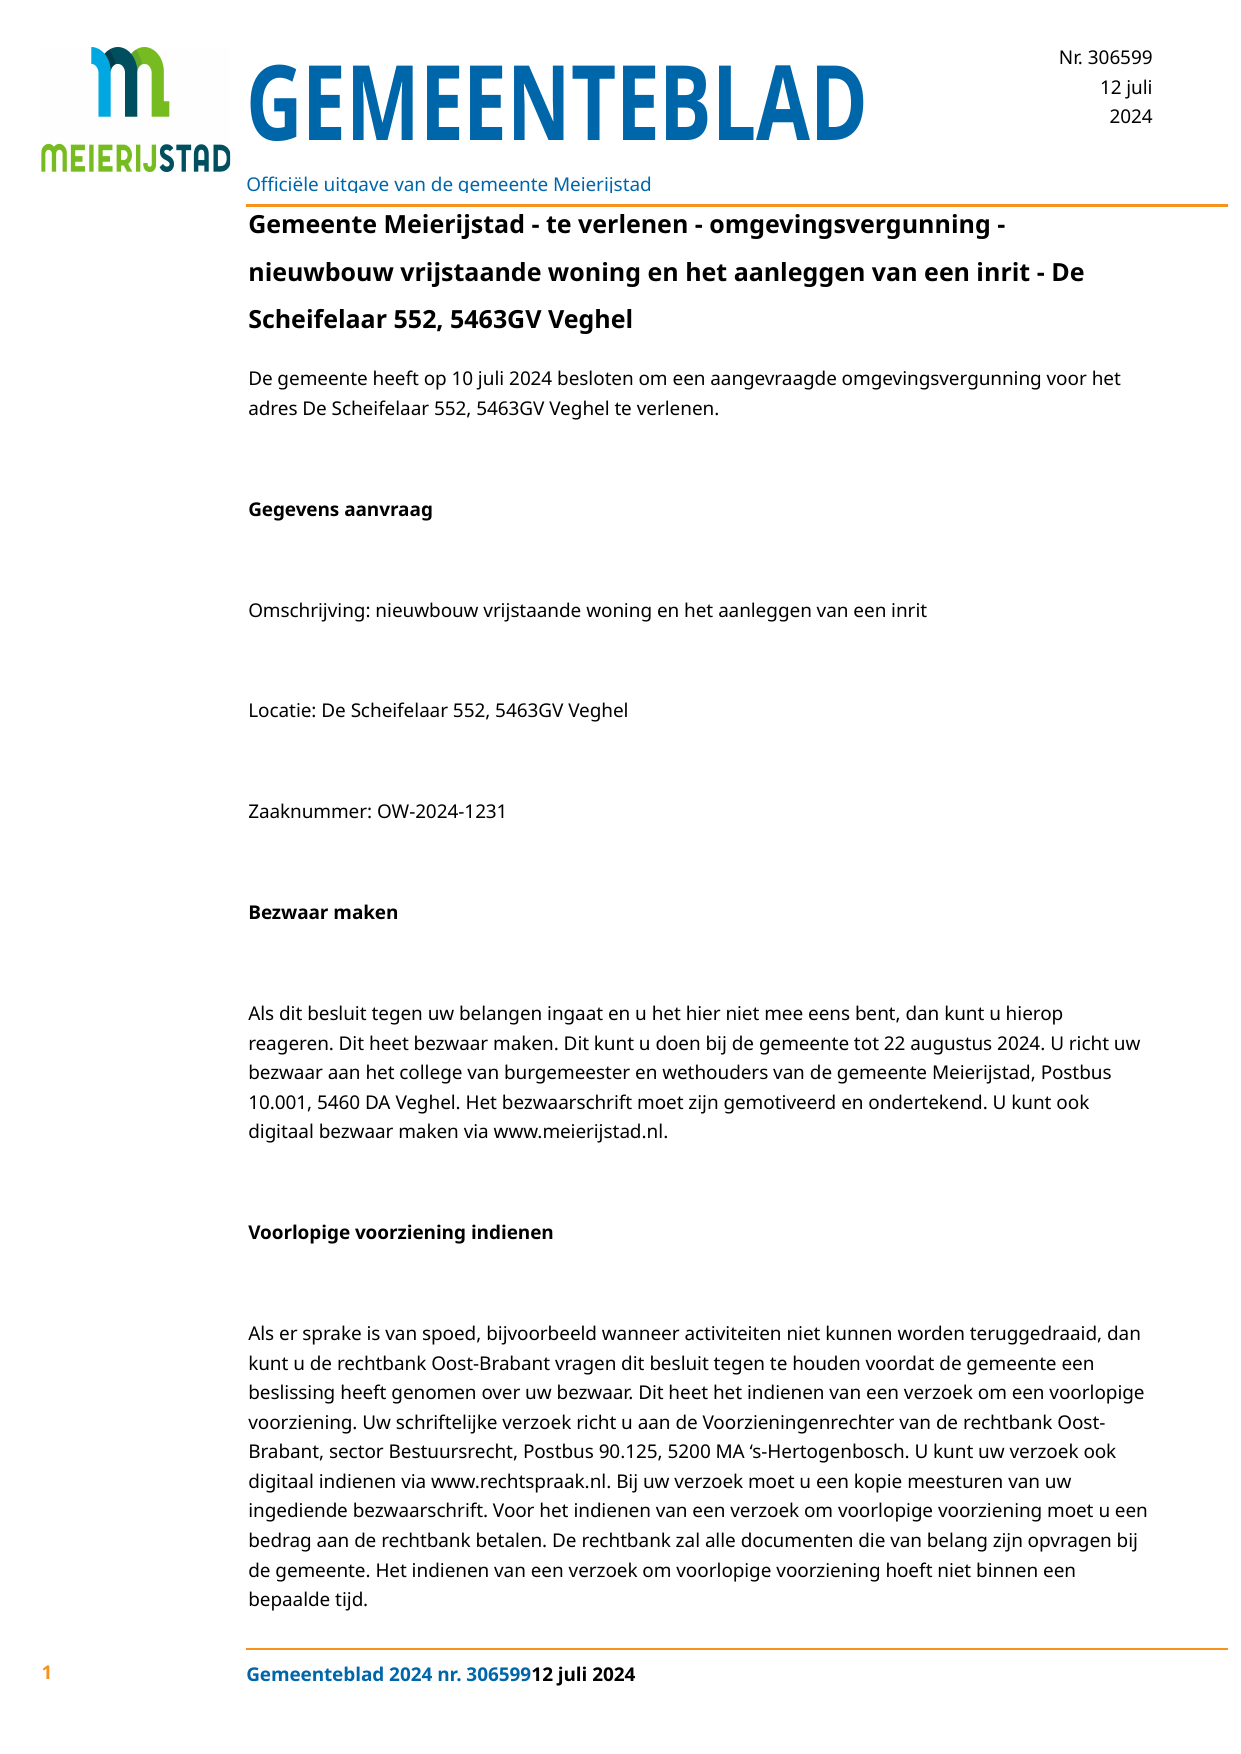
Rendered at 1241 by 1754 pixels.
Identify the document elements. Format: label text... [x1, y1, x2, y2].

text Als er sprake is van spoed, bijvoorbeeld wanneer activiteiten niet kunnen worden teruggedraaid, dan kunt u de rechtbank Oost-Brabant vragen dit besluit tegen te houden voordat de gemeente een beslissing heeft genomen over uw bezwaar. Dit heet het indienen van een verzoek om een voorlopige voorziening. Uw schriftelijke verzoek richt u aan de Voorzieningenrechter van de rechtbank Oost-Brabant, sector Bestuursrecht, Postbus 90.125, 5200 MA ‘s-Hertogenbosch. U kunt uw verzoek ook digitaal indienen via www.rechtspraak.nl. Bij uw verzoek moet u een kopie meesturen van uw ingediende bezwaarschrift. Voor het indienen van een verzoek om voorlopige voorziening moet u een bedrag aan de rechtbank betalen. De rechtbank zal alle documenten die van belang zijn opvragen bij de gemeente. Het indienen van een verzoek om voorlopige voorziening hoeft niet binnen een bepaalde tijd. [248, 1320, 1152, 1612]
picture [41, 47, 231, 172]
text Zaaknummer: OW-2024-1231 [248, 798, 1152, 824]
text Als dit besluit tegen uw belangen ingaat en u het hier niet mee eens bent, dan kunt u hierop reageren. Dit heet bezwaar maken. Dit kunt u doen bij de gemeente tot 22 augustus 2024. U richt uw bezwaar aan het college van burgemeester en wethouders van de gemeente Meierijstad, Postbus 10.001, 5460 DA Veghel. Het bezwaarschrift moet zijn gemotiveerd en ondertekend. U kunt ook digitaal bezwaar maken via www.meierijstad.nl. [248, 1000, 1152, 1144]
text Voorlopige voorziening indienen [248, 1219, 1152, 1245]
text De gemeente heeft op 10 juli 2024 besloten om een aangevraagde omgevingsvergunning voor het adres De Scheifelaar 552, 5463GV Veghel te verlenen. [248, 366, 1152, 421]
text Bezwaar maken [248, 899, 1152, 925]
text Gegevens aanvraag [248, 496, 1152, 522]
text Omschrijving: nieuwbouw vrijstaande woning en het aanleggen van een inrit [248, 597, 1152, 622]
text Locatie: De Scheifelaar 552, 5463GV Veghel [248, 698, 1152, 723]
text Gemeente Meierijstad - te verlenen - omgevingsvergunning - nieuwbouw vrijstaande woning en het aanleggen van een inrit - De Scheifelaar 552, 5463GV Veghel [248, 207, 1152, 336]
